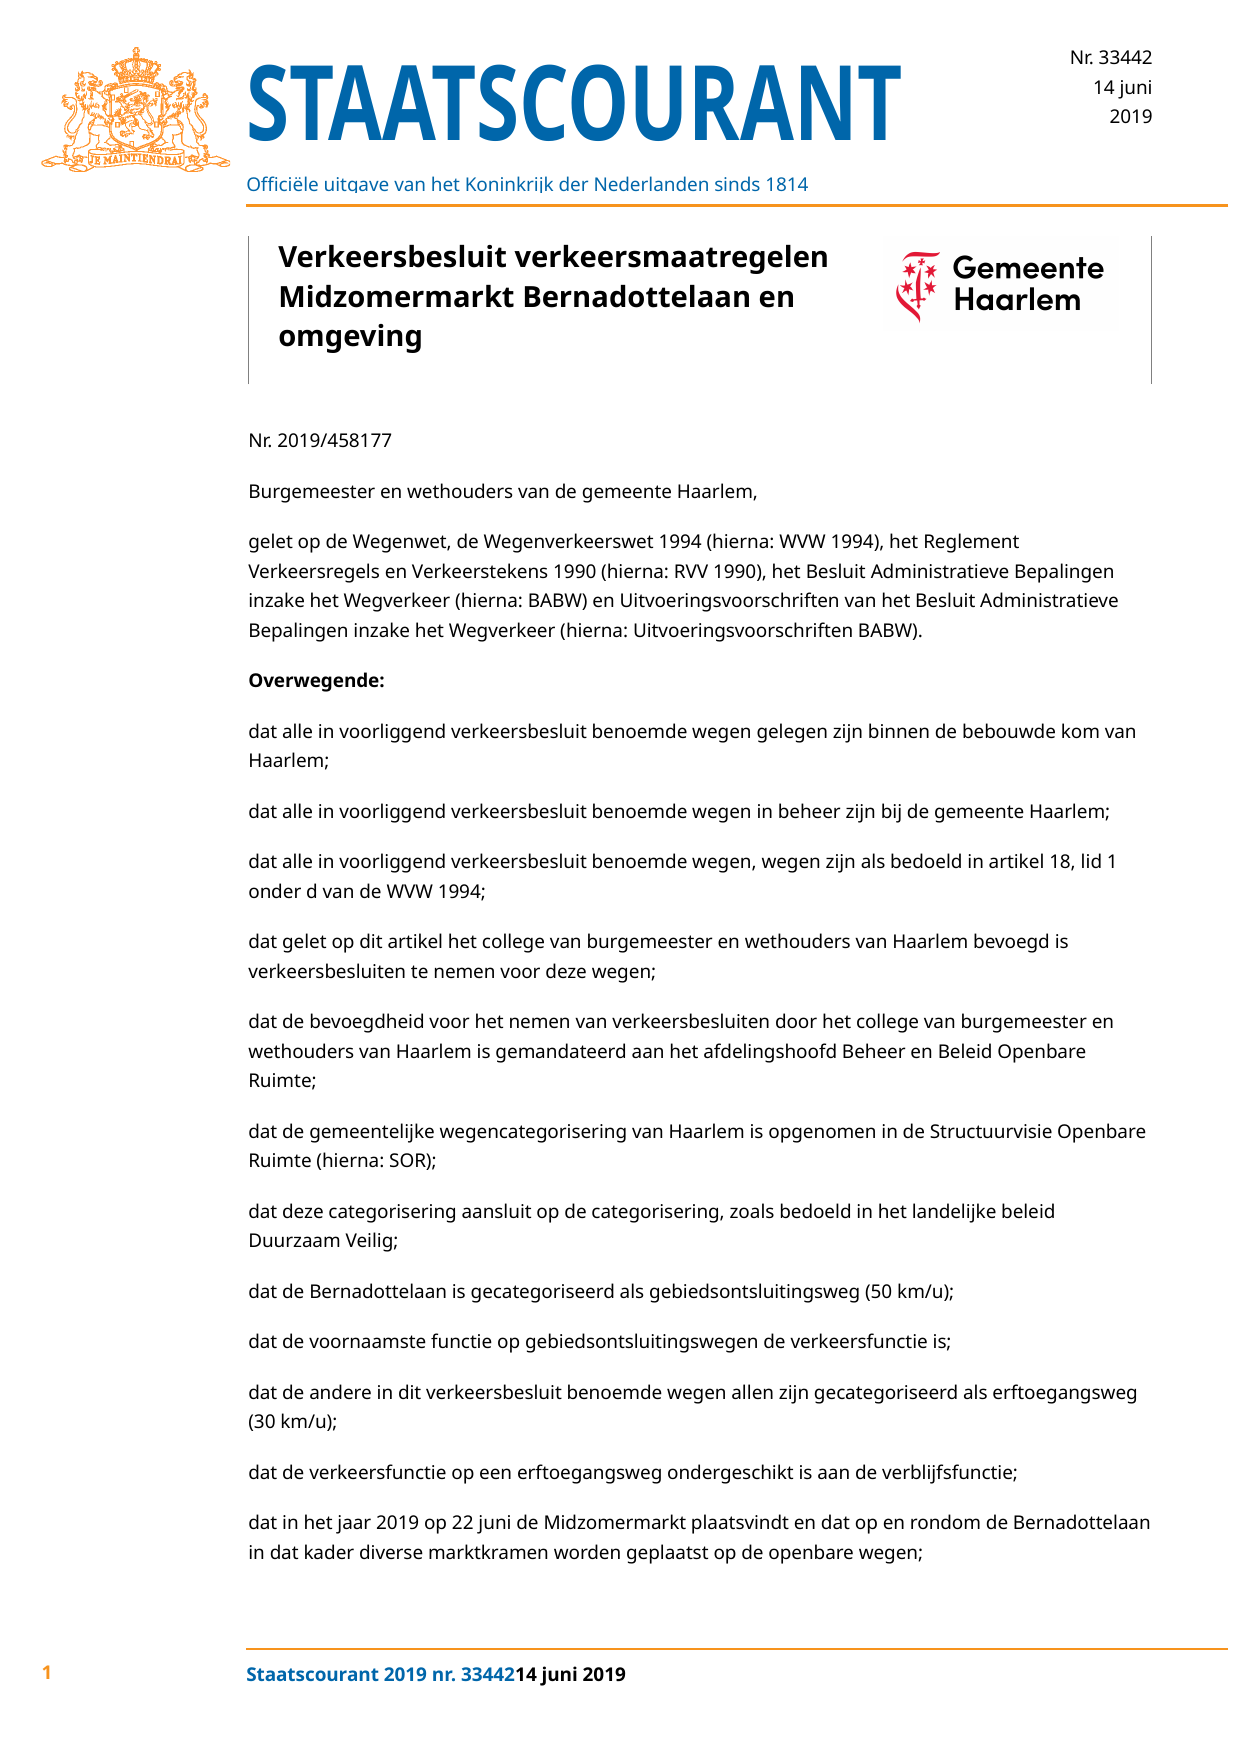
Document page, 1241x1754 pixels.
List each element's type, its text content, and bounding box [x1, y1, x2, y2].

text dat alle in voorliggend verkeersbesluit benoemde wegen gelegen zijn binnen de bebouwde kom van Haarlem; [248, 718, 1152, 773]
text dat de bevoegdheid voor het nemen van verkeersbesluiten door het college van burgemeester en wethouders van Haarlem is gemandateerd aan het afdelingshoofd Beheer en Beleid Openbare Ruimte; [248, 1008, 1152, 1093]
text dat gelet op dit artikel het college van burgemeester en wethouders van Haarlem bevoegd is verkeersbesluiten te nemen voor deze wegen; [248, 928, 1152, 984]
table_header Verkeersbesluit verkeersmaatregelen Midzomermarkt Bernadottelaan en omgeving [249, 236, 850, 384]
text Nr. 2019/458177 [248, 428, 1152, 453]
text Overwegende: [248, 668, 1152, 693]
text dat in het jaar 2019 op 22 juni de Midzomermarkt plaatsvindt en dat op en rondom de Bernadottelaan in dat kader diverse marktkramen worden geplaatst op de openbare wegen; [248, 1509, 1152, 1564]
text dat de verkeersfunctie op een erftoegangsweg ondergeschikt is aan de verblijfsfunctie; [248, 1459, 1152, 1484]
text dat de voornaamste functie op gebiedsontsluitingswegen de verkeersfunctie is; [248, 1328, 1152, 1354]
text dat de andere in dit verkeersbesluit benoemde wegen allen zijn gecategoriseerd als erftoegangsweg (30 km/u); [248, 1379, 1152, 1434]
table_header [850, 236, 1151, 384]
text gelet op de Wegenwet, de Wegenverkeerswet 1994 (hierna: WVW 1994), het Reglement Verkeersregels en Verkeerstekens 1990 (hierna: RVV 1990), het Besluit Administratieve Bepalingen inzake het Wegverkeer (hierna: BABW) en Uitvoeringsvoorschriften van het Besluit Administratieve Bepalingen inzake het Wegverkeer (hierna: Uitvoeringsvoorschriften BABW). [248, 528, 1152, 643]
text dat de gemeentelijke wegencategorisering van Haarlem is opgenomen in de Structuurvisie Openbare Ruimte (hierna: SOR); [248, 1118, 1152, 1173]
text dat alle in voorliggend verkeersbesluit benoemde wegen in beheer zijn bij de gemeente Haarlem; [248, 798, 1152, 824]
text dat de Bernadottelaan is gecategoriseerd als gebiedsontsluitingsweg (50 km/u); [248, 1278, 1152, 1304]
text dat alle in voorliggend verkeersbesluit benoemde wegen, wegen zijn als bedoeld in artikel 18, lid 1 onder d van de WVW 1994; [248, 848, 1152, 904]
picture [41, 47, 231, 172]
text Burgemeester en wethouders van de gemeente Haarlem, [248, 478, 1152, 504]
text dat deze categorisering aansluit op de categorisering, zoals bedoeld in het landelijke beleid Duurzaam Veilig; [248, 1198, 1152, 1253]
picture [882, 236, 1119, 331]
